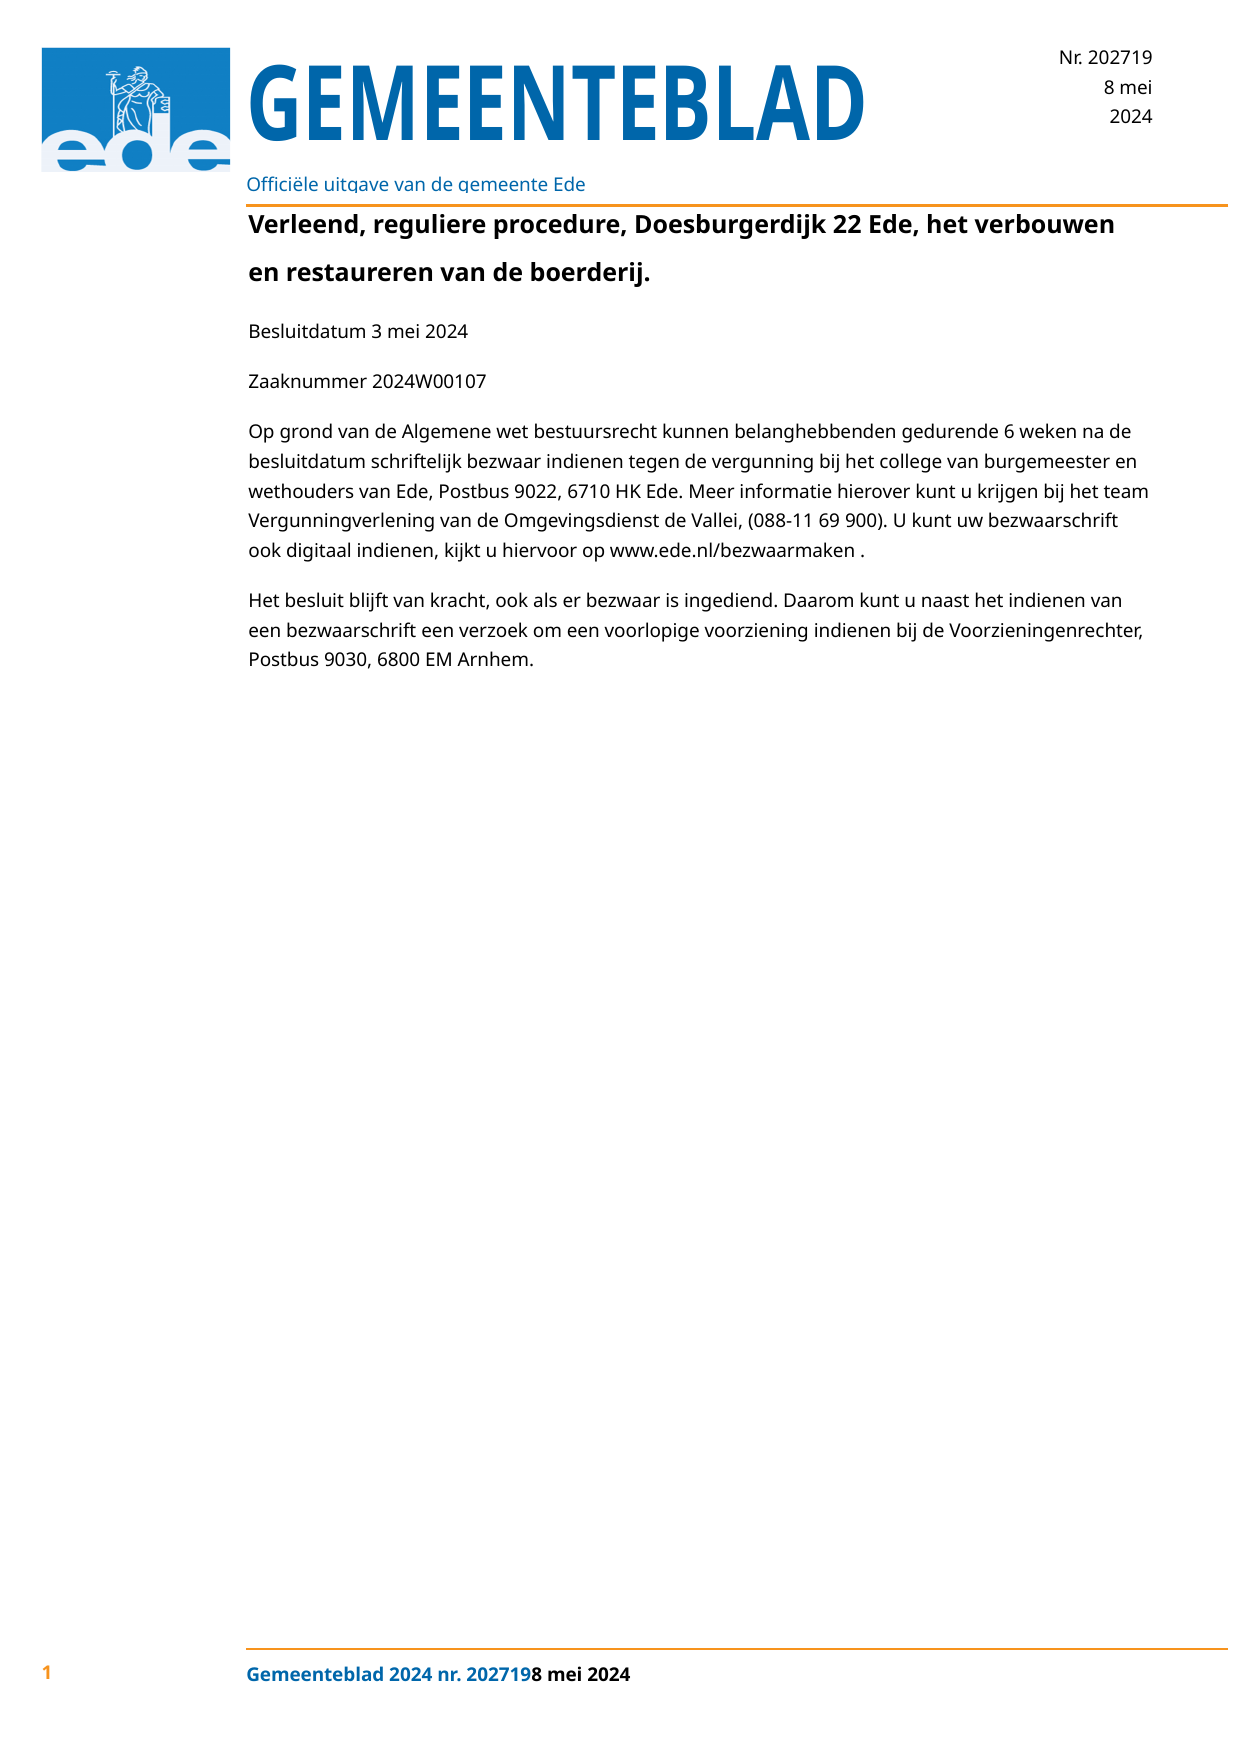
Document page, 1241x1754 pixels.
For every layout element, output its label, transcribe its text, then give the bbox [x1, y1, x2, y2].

picture [41, 47, 231, 172]
text Verleend, reguliere procedure, Doesburgerdijk 22 Ede, het verbouwen en restaureren van de boerderij. [248, 207, 1152, 288]
text Zaaknummer 2024W00107 [248, 368, 1152, 394]
text Het besluit blijft van kracht, ook als er bezwaar is ingediend. Daarom kunt u naast het indienen van een bezwaarschrift een verzoek om een voorlopige voorziening indienen bij de Voorzieningenrechter, Postbus 9030, 6800 EM Arnhem. [248, 587, 1152, 672]
text Op grond van de Algemene wet bestuursrecht kunnen belanghebbenden gedurende 6 weken na de besluitdatum schriftelijk bezwaar indienen tegen de vergunning bij het college van burgemeester en wethouders van Ede, Postbus 9022, 6710 HK Ede. Meer informatie hierover kunt u krijgen bij het team Vergunningverlening van de Omgevingsdienst de Vallei, (088-11 69 900). U kunt uw bezwaarschrift ook digitaal indienen, kijkt u hiervoor op www.ede.nl/bezwaarmaken . [248, 419, 1152, 563]
text Besluitdatum 3 mei 2024 [248, 318, 1152, 344]
